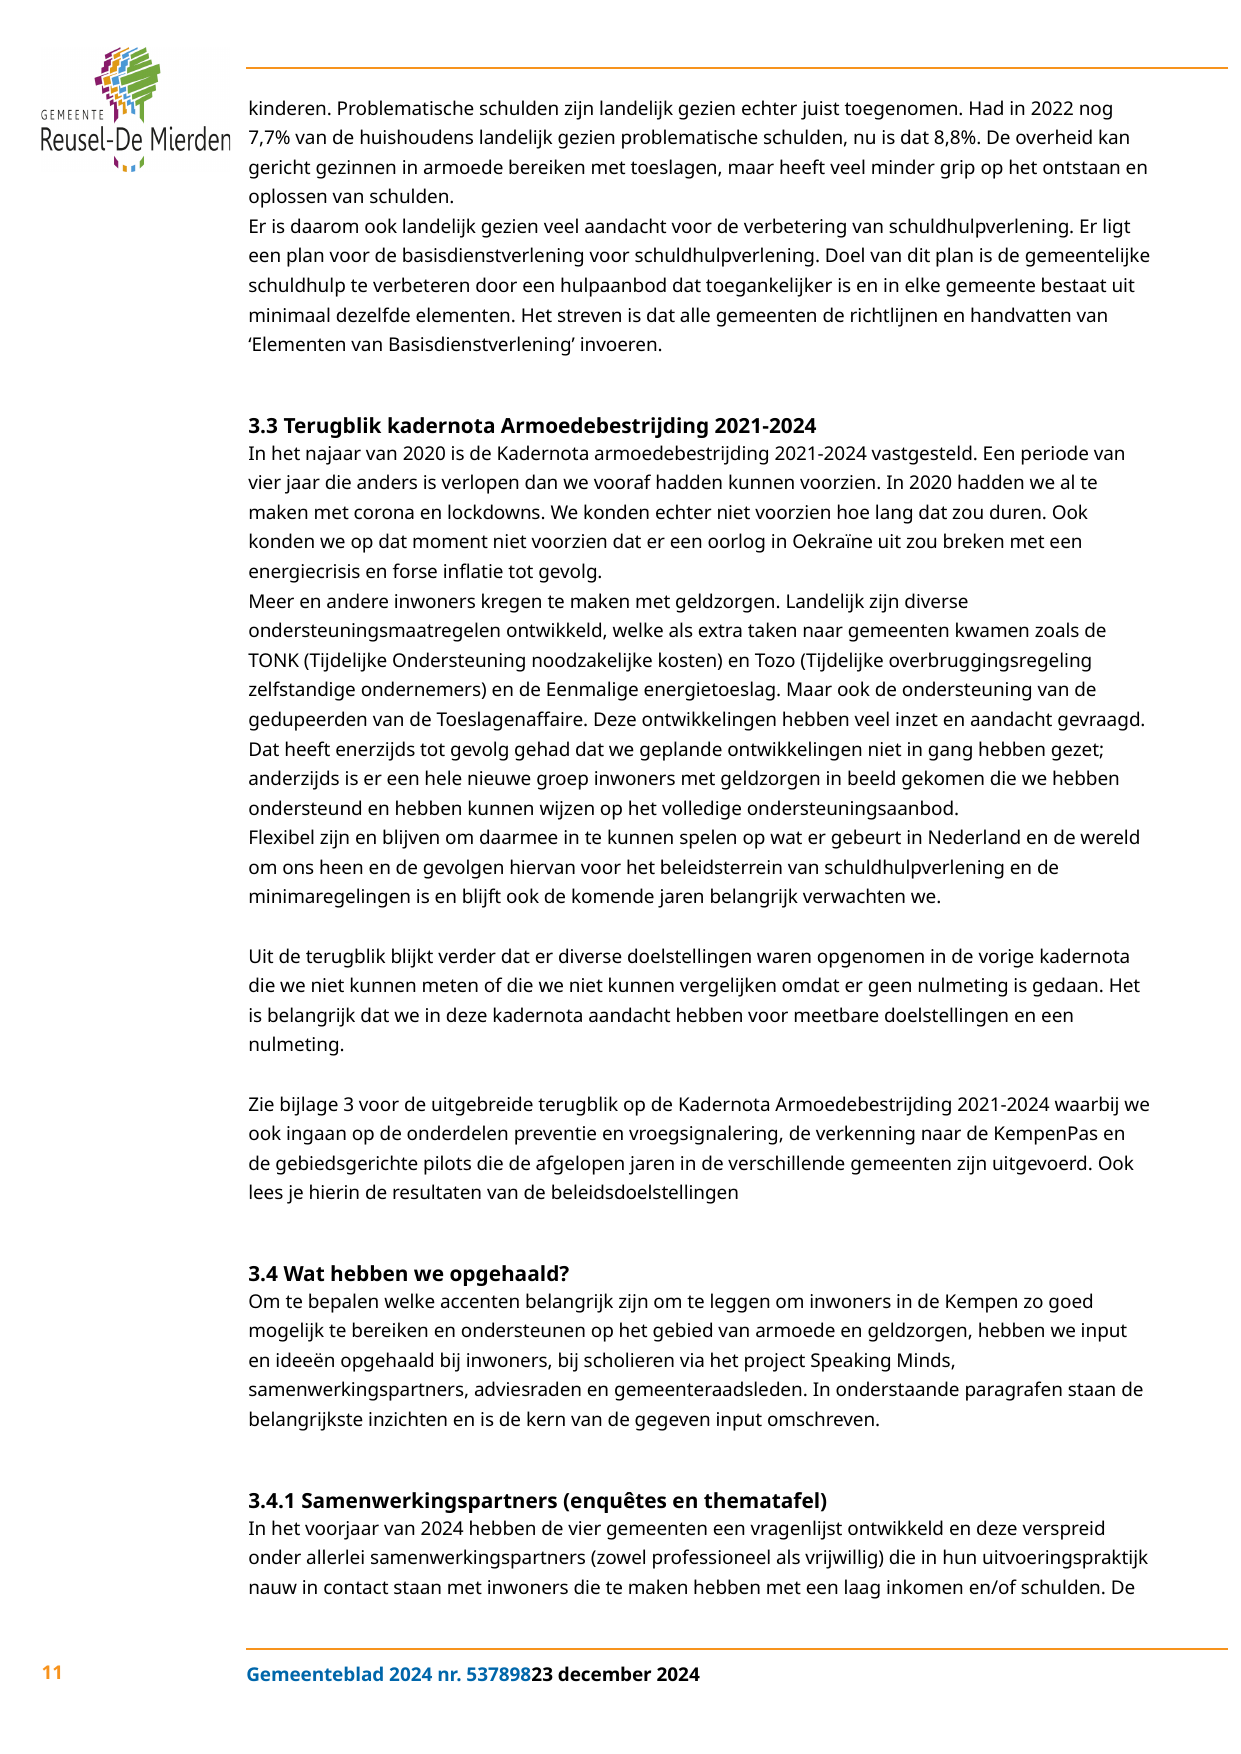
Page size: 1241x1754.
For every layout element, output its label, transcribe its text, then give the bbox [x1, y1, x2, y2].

text In het najaar van 2020 is de Kadernota armoedebestrijding 2021-2024 vastgesteld. Een periode van vier jaar die anders is verlopen dan we vooraf hadden kunnen voorzien. In 2020 hadden we al te maken met corona en lockdowns. We konden echter niet voorzien hoe lang dat zou duren. Ook konden we op dat moment niet voorzien dat er een oorlog in Oekraïne uit zou breken met een energiecrisis en forse inflatie tot gevolg. [248, 440, 1152, 584]
picture [41, 47, 231, 172]
text kinderen. Problematische schulden zijn landelijk gezien echter juist toegenomen. Had in 2022 nog 7,7% van de huishoudens landelijk gezien problematische schulden, nu is dat 8,8%. De overheid kan gericht gezinnen in armoede bereiken met toeslagen, maar heeft veel minder grip op het ontstaan en oplossen van schulden. [248, 95, 1152, 209]
text Er is daarom ook landelijk gezien veel aandacht voor de verbetering van schuldhulpverlening. Er ligt een plan voor de basisdienstverlening voor schuldhulpverlening. Doel van dit plan is de gemeentelijke schuldhulp te verbeteren door een hulpaanbod dat toegankelijker is en in elke gemeente bestaat uit minimaal dezelfde elementen. Het streven is dat alle gemeenten de richtlijnen en handvatten van ‘Elementen van Basisdienstverlening’ invoeren. [248, 213, 1152, 357]
text Flexibel zijn en blijven om daarmee in te kunnen spelen op wat er gebeurt in Nederland en de wereld om ons heen en de gevolgen hiervan voor het beleidsterrein van schuldhulpverlening en de minimaregelingen is en blijft ook de komende jaren belangrijk verwachten we. [248, 824, 1152, 909]
text 3.4.1 Samenwerkingspartners (enquêtes en thematafel) [248, 1486, 1152, 1515]
text In het voorjaar van 2024 hebben de vier gemeenten een vragenlijst ontwikkeld en deze verspreid onder allerlei samenwerkingspartners (zowel professioneel als vrijwillig) die in hun uitvoeringspraktijk nauw in contact staan met inwoners die te maken hebben met een laag inkomen en/of schulden. De [248, 1515, 1152, 1599]
text Meer en andere inwoners kregen te maken met geldzorgen. Landelijk zijn diverse ondersteuningsmaatregelen ontwikkeld, welke als extra taken naar gemeenten kwamen zoals de TONK (Tijdelijke Ondersteuning noodzakelijke kosten) en Tozo (Tijdelijke overbruggingsregeling zelfstandige ondernemers) en de Eenmalige energietoeslag. Maar ook de ondersteuning van de gedupeerden van de Toeslagenaffaire. Deze ontwikkelingen hebben veel inzet en aandacht gevraagd. Dat heeft enerzijds tot gevolg gehad dat we geplande ontwikkelingen niet in gang hebben gezet; anderzijds is er een hele nieuwe groep inwoners met geldzorgen in beeld gekomen die we hebben ondersteund en hebben kunnen wijzen op het volledige ondersteuningsaanbod. [248, 588, 1152, 821]
text 3.3 Terugblik kadernota Armoedebestrijding 2021-2024 [248, 411, 1152, 440]
text Om te bepalen welke accenten belangrijk zijn om te leggen om inwoners in de Kempen zo goed mogelijk te bereiken en ondersteunen op het gebied van armoede en geldzorgen, hebben we input en ideeën opgehaald bij inwoners, bij scholieren via het project Speaking Minds, samenwerkingspartners, adviesraden en gemeenteraadsleden. In onderstaande paragrafen staan de belangrijkste inzichten en is de kern van de gegeven input omschreven. [248, 1288, 1152, 1432]
text 3.4 Wat hebben we opgehaald? [248, 1259, 1152, 1288]
text Uit de terugblik blijkt verder dat er diverse doelstellingen waren opgenomen in de vorige kadernota die we niet kunnen meten of die we niet kunnen vergelijken omdat er geen nulmeting is gedaan. Het is belangrijk dat we in deze kadernota aandacht hebben voor meetbare doelstellingen en een nulmeting. [248, 943, 1152, 1057]
text Zie bijlage 3 voor de uitgebreide terugblik op de Kadernota Armoedebestrijding 2021-2024 waarbij we ook ingaan op de onderdelen preventie en vroegsignalering, de verkenning naar de KempenPas en de gebiedsgerichte pilots die de afgelopen jaren in de verschillende gemeenten zijn uitgevoerd. Ook lees je hierin de resultaten van de beleidsdoelstellingen [248, 1091, 1152, 1205]
